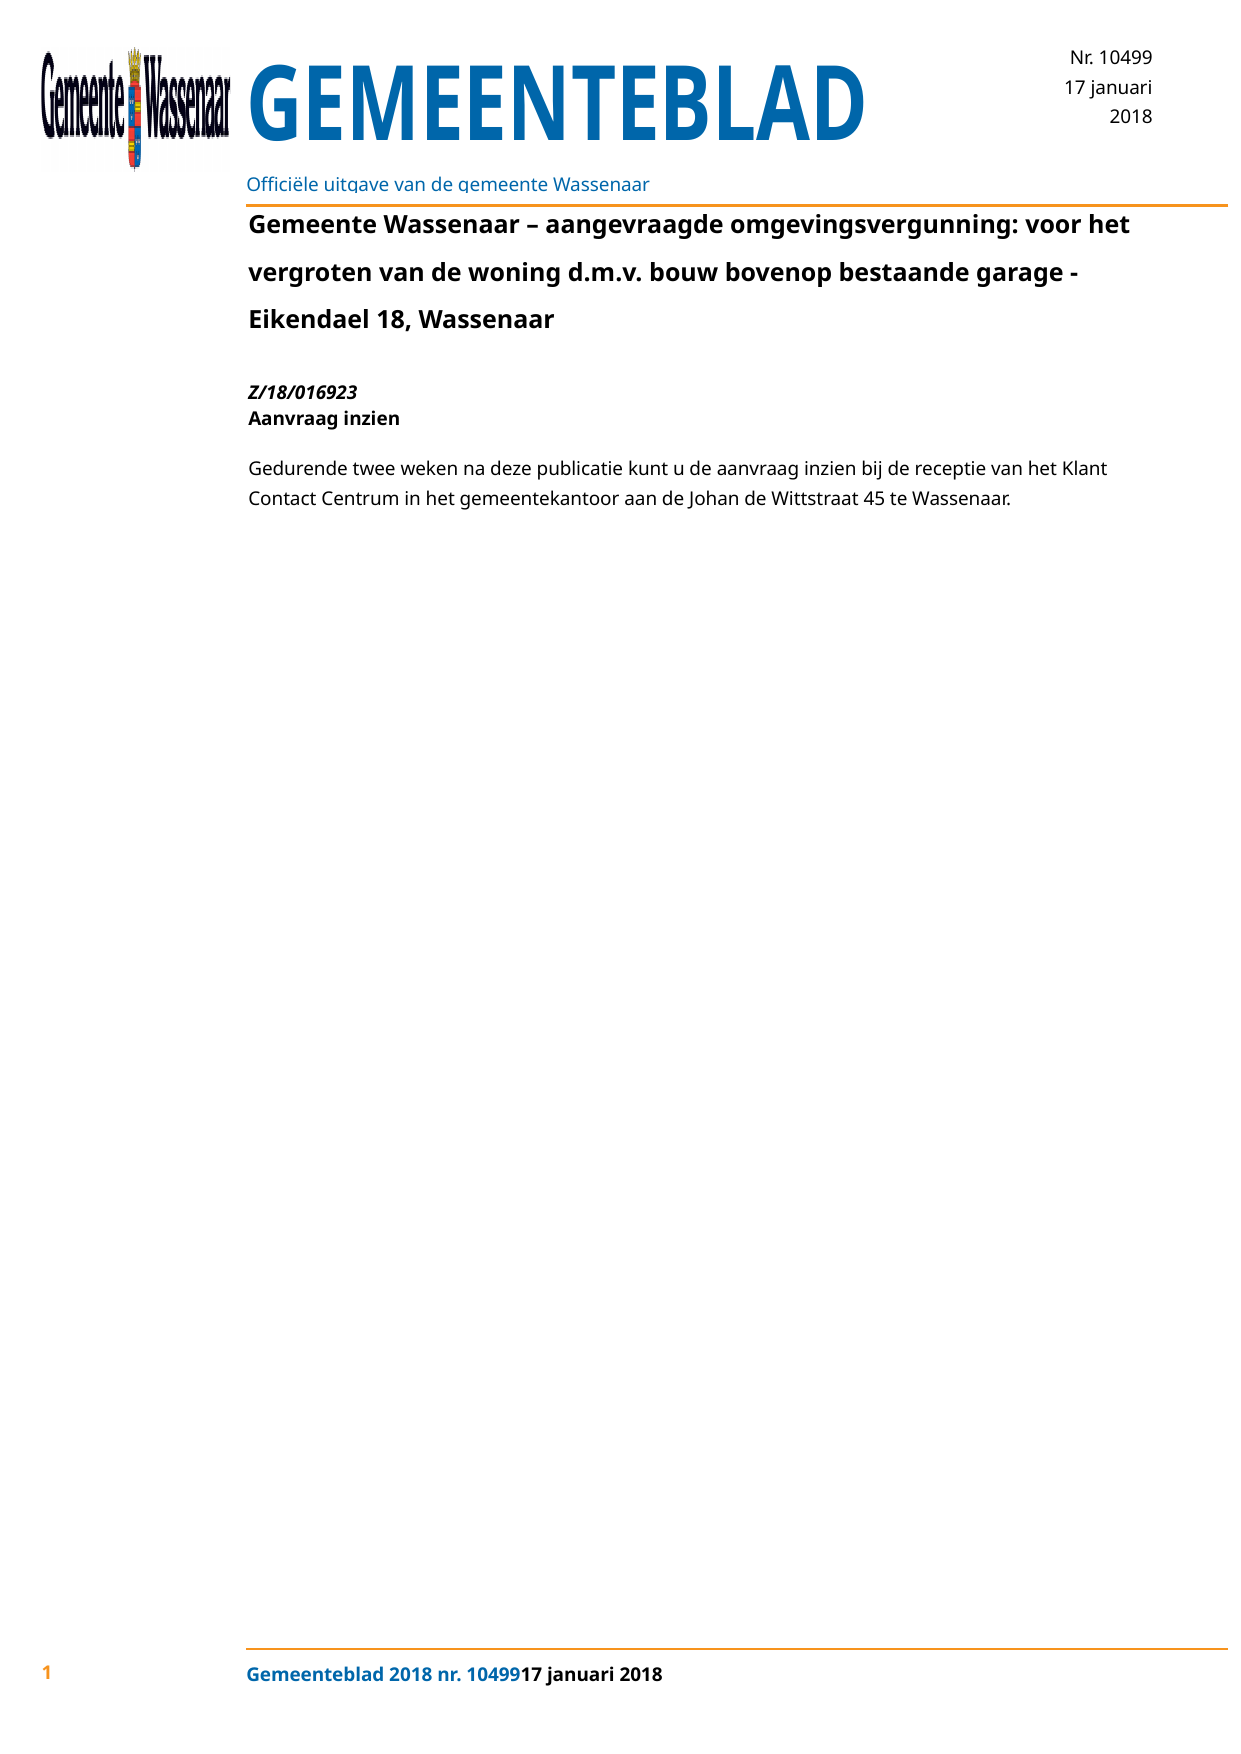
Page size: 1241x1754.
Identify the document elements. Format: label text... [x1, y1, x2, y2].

text Gemeente Wassenaar – aangevraagde omgevingsvergunning: voor het vergroten van de woning d.m.v. bouw bovenop bestaande garage - Eikendael 18, Wassenaar [248, 207, 1152, 336]
text Z/18/016923 [248, 379, 1152, 405]
picture [41, 47, 231, 172]
text Gedurende twee weken na deze publicatie kunt u de aanvraag inzien bij de receptie van het Klant Contact Centrum in het gemeentekantoor aan de Johan de Wittstraat 45 te Wassenaar. [248, 455, 1152, 511]
text Aanvraag inzien [248, 405, 1152, 431]
